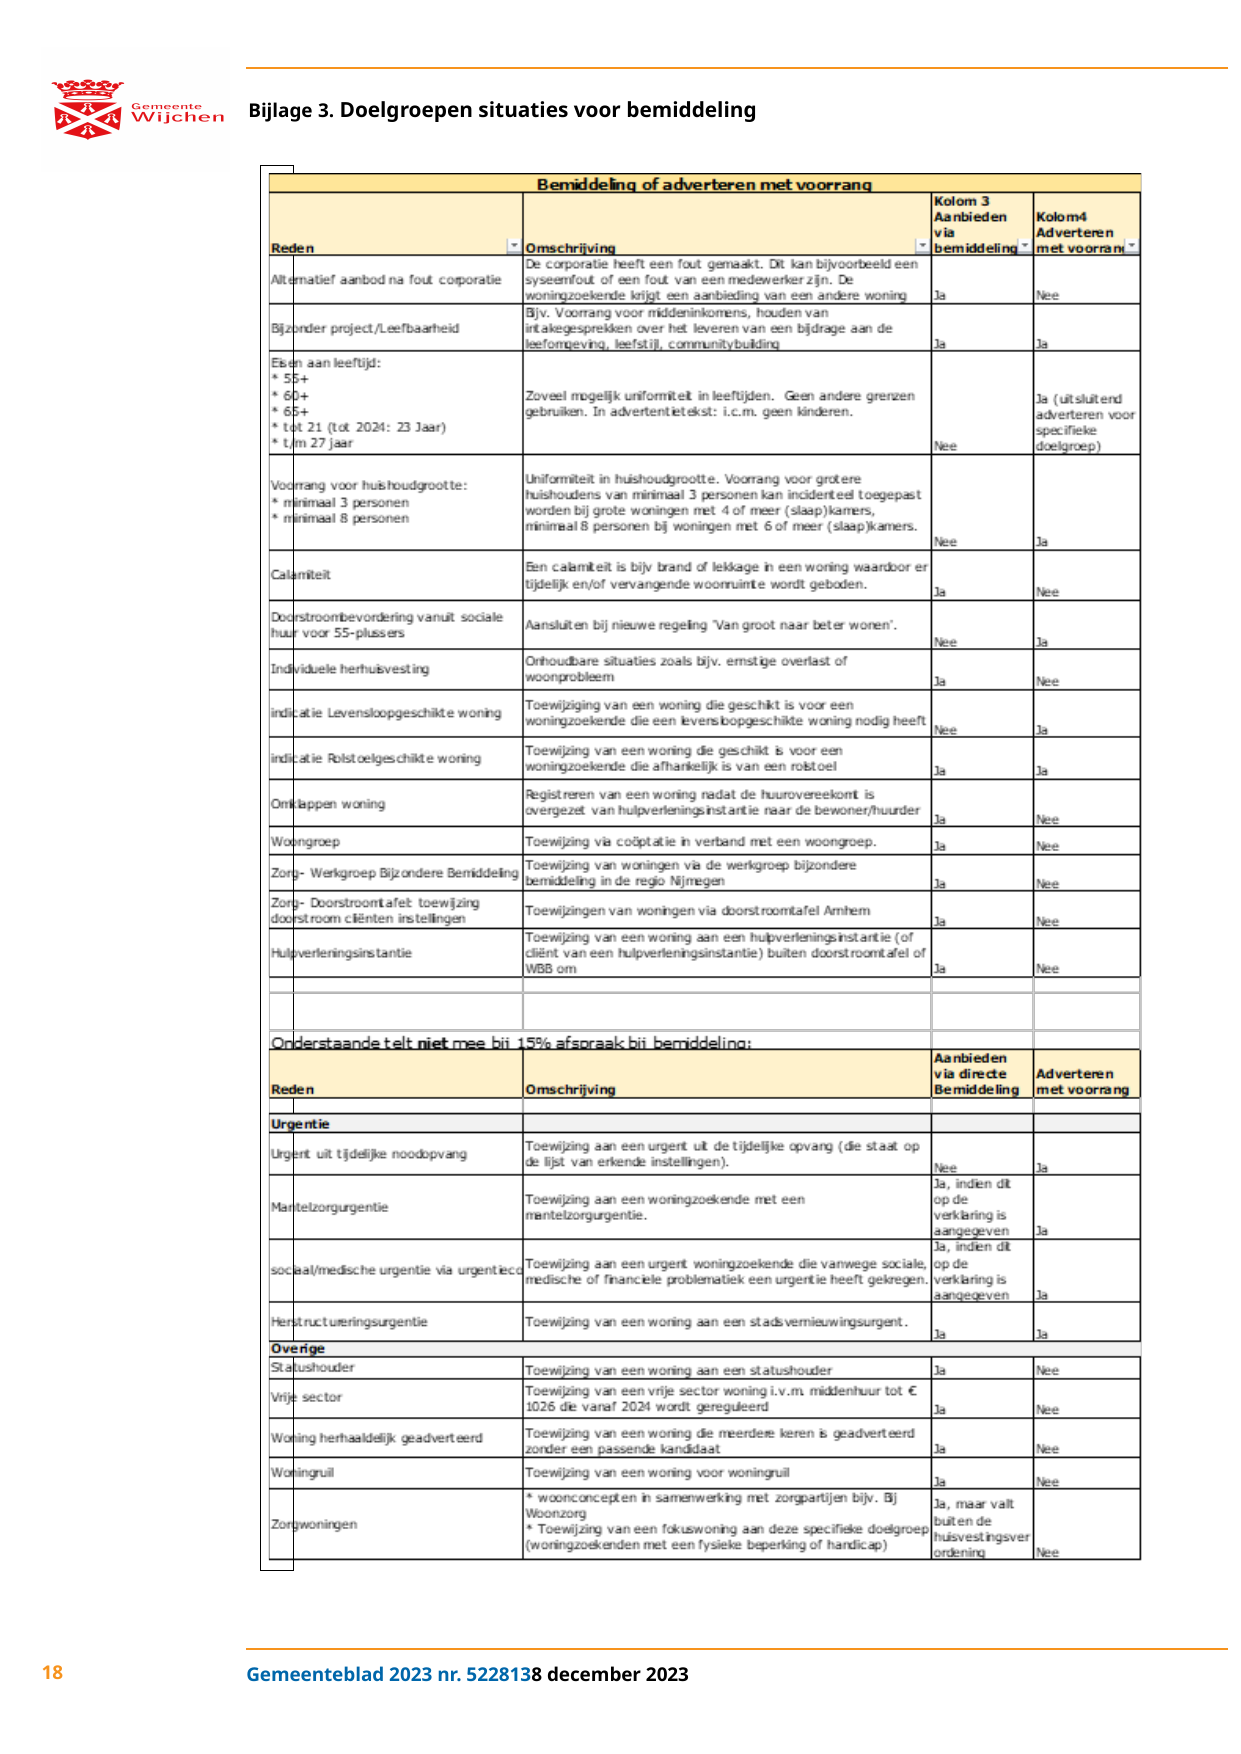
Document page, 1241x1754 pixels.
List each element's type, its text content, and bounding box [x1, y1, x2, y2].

text Bijlage 3. Doelgroepen situaties voor bemiddeling [248, 95, 1152, 123]
picture [268, 173, 1143, 1562]
picture [41, 47, 231, 172]
